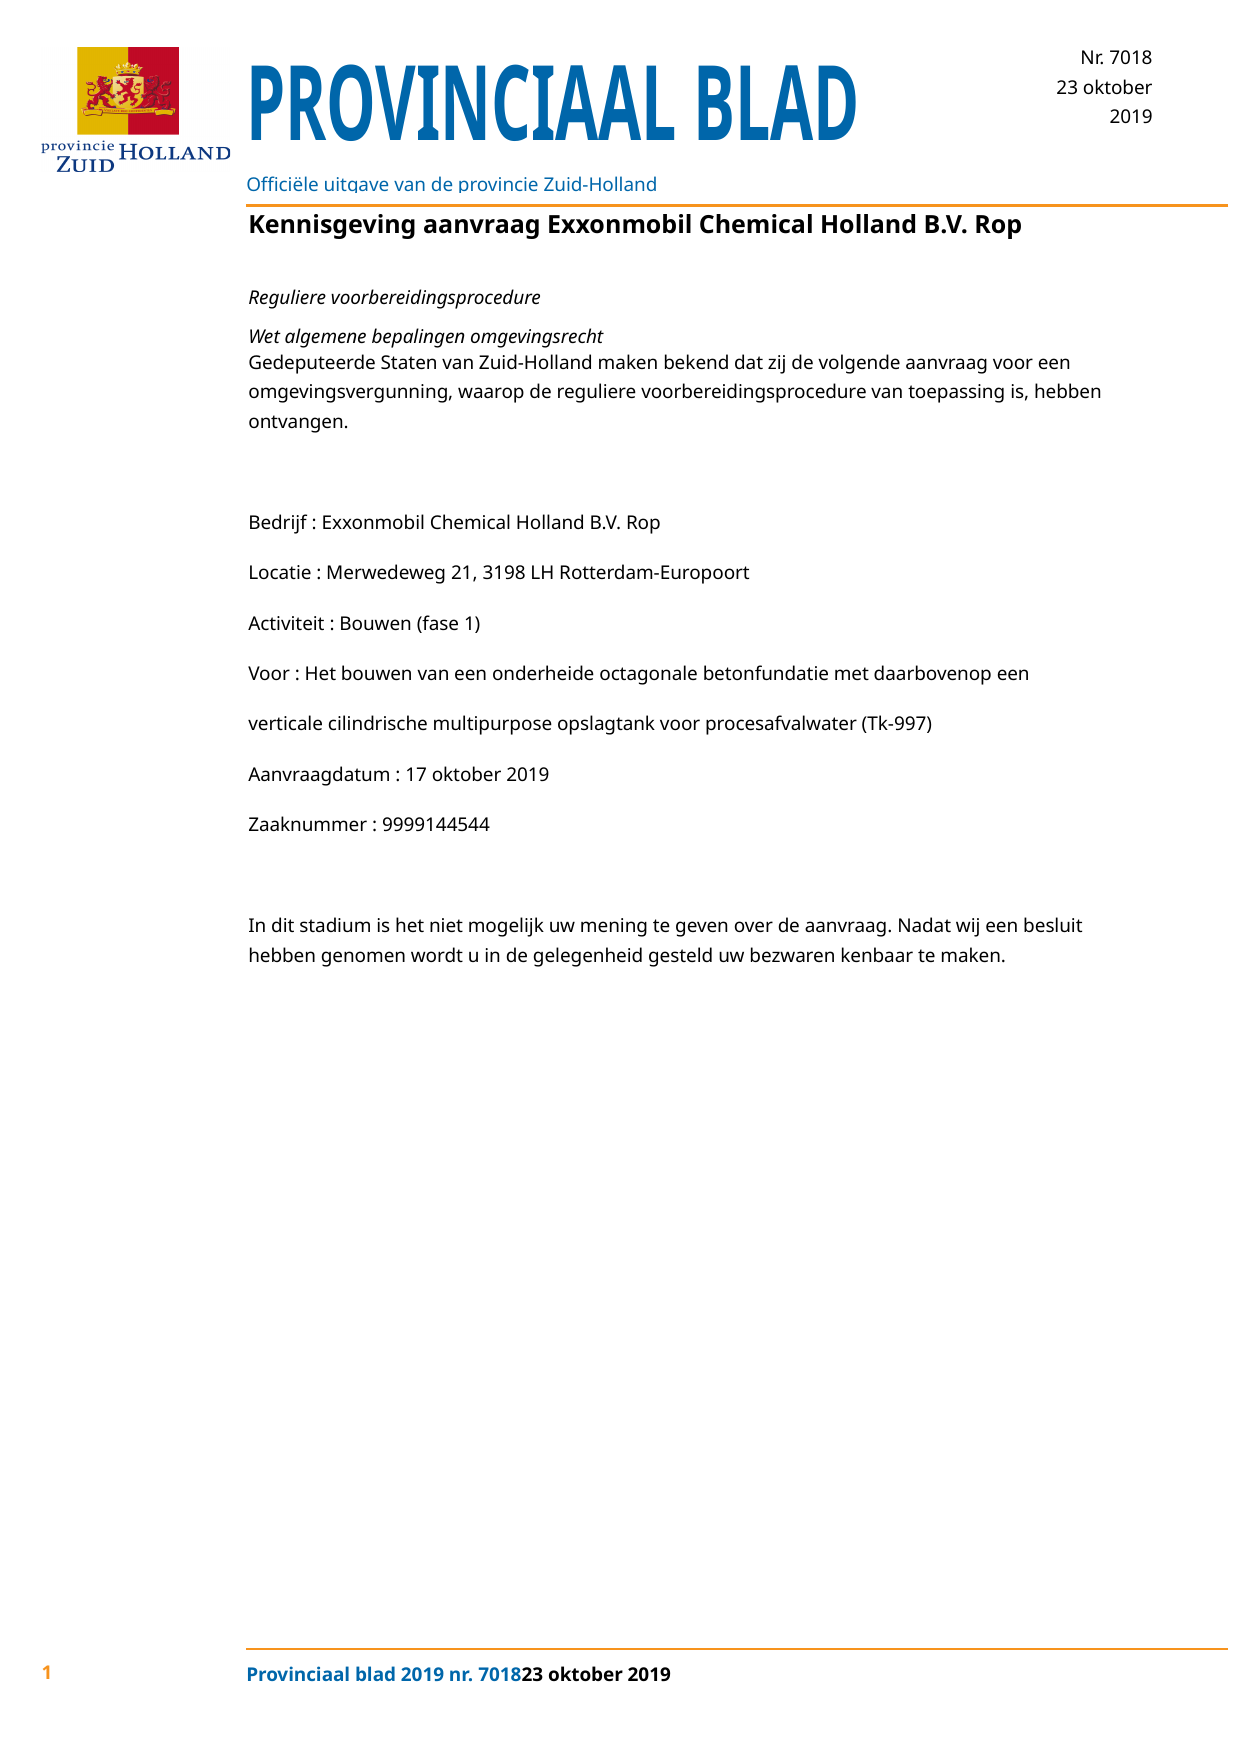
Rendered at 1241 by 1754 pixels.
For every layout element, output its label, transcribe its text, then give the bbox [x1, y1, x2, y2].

text Bedrijf : Exxonmobil Chemical Holland B.V. Rop [248, 509, 1152, 534]
text Reguliere voorbereidingsprocedure [248, 284, 1152, 309]
text Activiteit : Bouwen (fase 1) [248, 610, 1152, 635]
text Kennisgeving aanvraag Exxonmobil Chemical Holland B.V. Rop [248, 207, 1152, 241]
text Aanvraagdatum : 17 oktober 2019 [248, 761, 1152, 787]
text Zaaknummer : 9999144544 [248, 811, 1152, 837]
text In dit stadium is het niet mogelijk uw mening te geven over de aanvraag. Nadat wij een besluit hebben genomen wordt u in de gelegenheid gesteld uw bezwaren kenbaar te maken. [248, 912, 1152, 967]
text Locatie : Merwedeweg 21, 3198 LH Rotterdam-Europoort [248, 559, 1152, 585]
text Gedeputeerde Staten van Zuid-Holland maken bekend dat zij de volgende aanvraag voor een omgevingsvergunning, waarop de reguliere voorbereidingsprocedure van toepassing is, hebben ontvangen. [248, 349, 1152, 434]
text Voor : Het bouwen van een onderheide octagonale betonfundatie met daarbovenop een [248, 660, 1152, 686]
picture [41, 47, 231, 172]
text verticale cilindrische multipurpose opslagtank voor procesafvalwater (Tk-997) [248, 711, 1152, 736]
text Wet algemene bepalingen omgevingsrecht [248, 323, 1152, 349]
